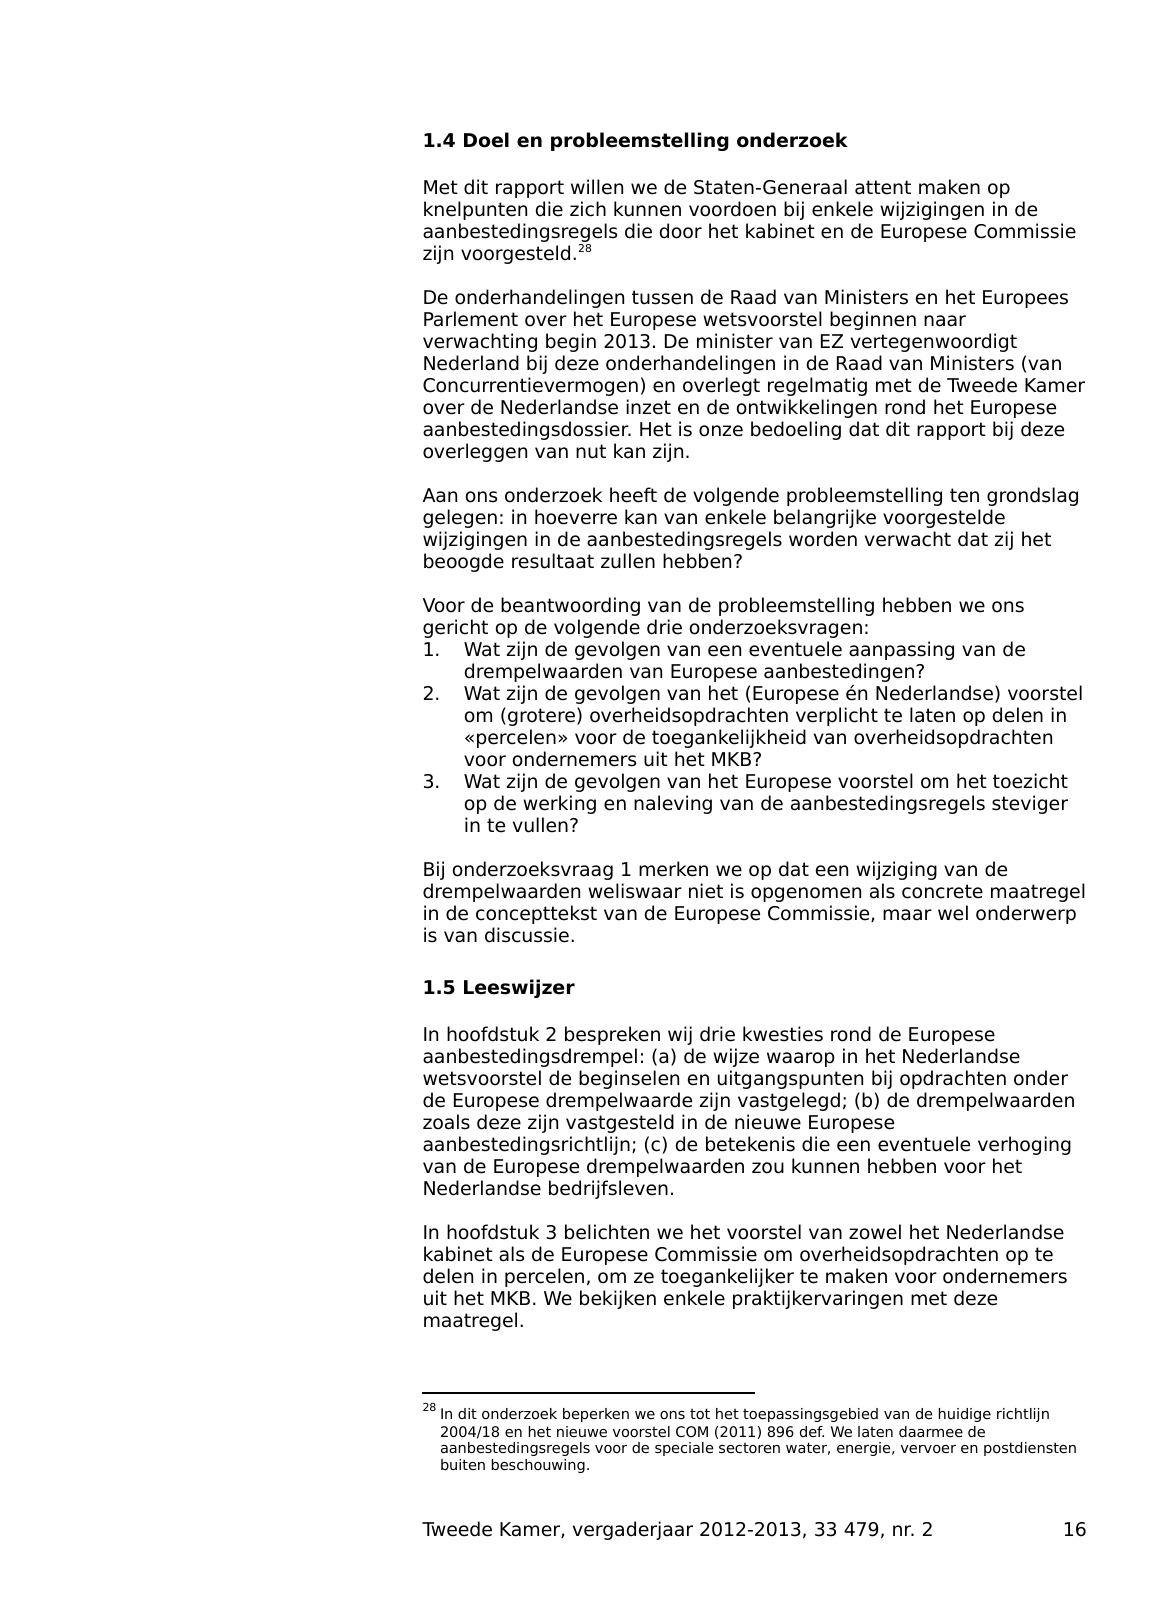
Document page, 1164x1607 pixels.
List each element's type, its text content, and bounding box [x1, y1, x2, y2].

text 1. Wat zijn de gevolgen van een eventuele aanpassing van de drempelwaarden van Europese aanbestedingen? [422, 639, 1087, 683]
text 3. Wat zijn de gevolgen van het Europese voorstel om het toezicht op de werking en naleving van de aanbestedingsregels steviger in te vullen? [422, 771, 1087, 837]
text Bij onderzoeksvraag 1 merken we op dat een wijziging van de drempelwaarden weliswaar niet is opgenomen als concrete maatregel in de concepttekst van de Europese Commissie, maar wel onderwerp is van discussie. [422, 859, 1087, 947]
text In hoofdstuk 3 belichten we het voorstel van zowel het Nederlandse kabinet als de Europese Commissie om overheidsopdrachten op te delen in percelen, om ze toegankelijker te maken voor ondernemers uit het MKB. We bekijken enkele praktijkervaringen met deze maatregel. [422, 1222, 1087, 1332]
text Voor de beantwoording van de probleemstelling hebben we ons gericht op de volgende drie onderzoeksvragen: [422, 595, 1087, 639]
text In dit onderzoek beperken we ons tot het toepassingsgebied van de huidige richtlijn 2004/18 en het nieuwe voorstel COM (2011) 896 def. We laten daarmee de aanbestedingsregels voor de speciale sectoren water, energie, vervoer en postdiensten buiten beschouwing. [422, 1402, 1087, 1474]
subtitle 1.4 Doel en probleemstelling onderzoek [422, 130, 1087, 152]
text De onderhandelingen tussen de Raad van Ministers en het Europees Parlement over het Europese wetsvoorstel beginnen naar verwachting begin 2013. De minister van EZ vertegenwoordigt Nederland bij deze onderhandelingen in de Raad van Ministers (van Concurrentievermogen) en overlegt regelmatig met de Tweede Kamer over de Nederlandse inzet en de ontwikkelingen rond het Europese aanbestedingsdossier. Het is onze bedoeling dat dit rapport bij deze overleggen van nut kan zijn. [422, 287, 1087, 463]
text 2. Wat zijn de gevolgen van het (Europese én Nederlandse) voorstel om (grotere) overheidsopdrachten verplicht te laten op delen in «percelen» voor de toegankelijkheid van overheidsopdrachten voor ondernemers uit het MKB? [422, 683, 1087, 771]
subtitle 1.5 Leeswijzer [422, 977, 1087, 999]
text Aan ons onderzoek heeft de volgende probleemstelling ten grondslag gelegen: in hoeverre kan van enkele belangrijke voorgestelde wijzigingen in de aanbestedingsregels worden verwacht dat zij het beoogde resultaat zullen hebben? [422, 485, 1087, 573]
text In hoofdstuk 2 bespreken wij drie kwesties rond de Europese aanbestedingsdrempel: (a) de wijze waarop in het Nederlandse wetsvoorstel de beginselen en uitgangspunten bij opdrachten onder de Europese drempelwaarde zijn vastgelegd; (b) de drempelwaarden zoals deze zijn vastgesteld in de nieuwe Europese aanbestedingsrichtlijn; (c) de betekenis die een eventuele verhoging van de Europese drempelwaarden zou kunnen hebben voor het Nederlandse bedrijfsleven. [422, 1024, 1087, 1200]
text Met dit rapport willen we de Staten-Generaal attent maken op knelpunten die zich kunnen voordoen bij enkele wijzigingen in de aanbestedingsregels die door het kabinet en de Europese Commissie zijn voorgesteld. [422, 177, 1087, 265]
